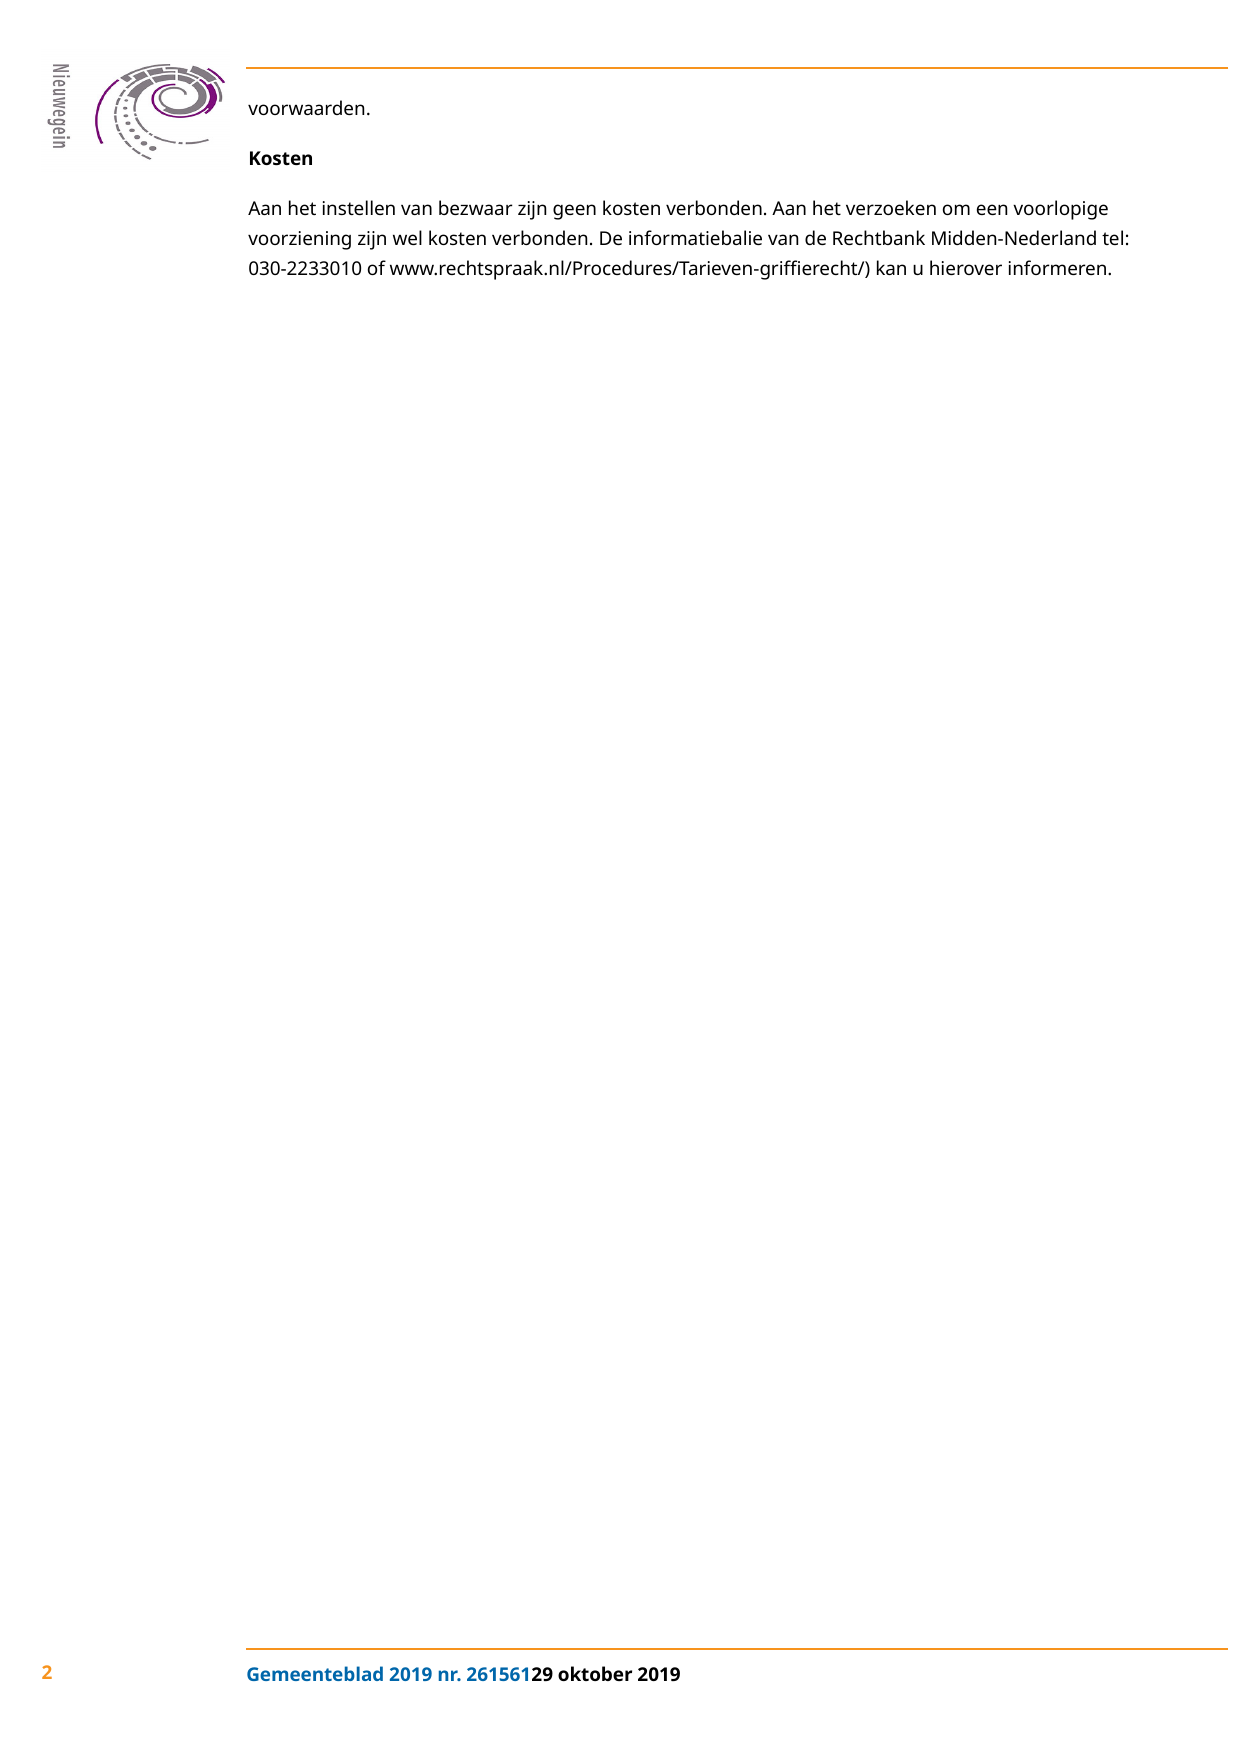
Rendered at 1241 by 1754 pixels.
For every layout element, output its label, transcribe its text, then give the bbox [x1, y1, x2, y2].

text voorwaarden. [248, 95, 1152, 121]
text Kosten [248, 145, 1152, 171]
picture [41, 47, 231, 172]
text Aan het instellen van bezwaar zijn geen kosten verbonden. Aan het verzoeken om een voorlopige voorziening zijn wel kosten verbonden. De informatiebalie van de Rechtbank Midden-Nederland tel: 030-2233010 of www.rechtspraak.nl/Procedures/Tarieven-griffierecht/) kan u hierover informeren. [248, 196, 1152, 281]
